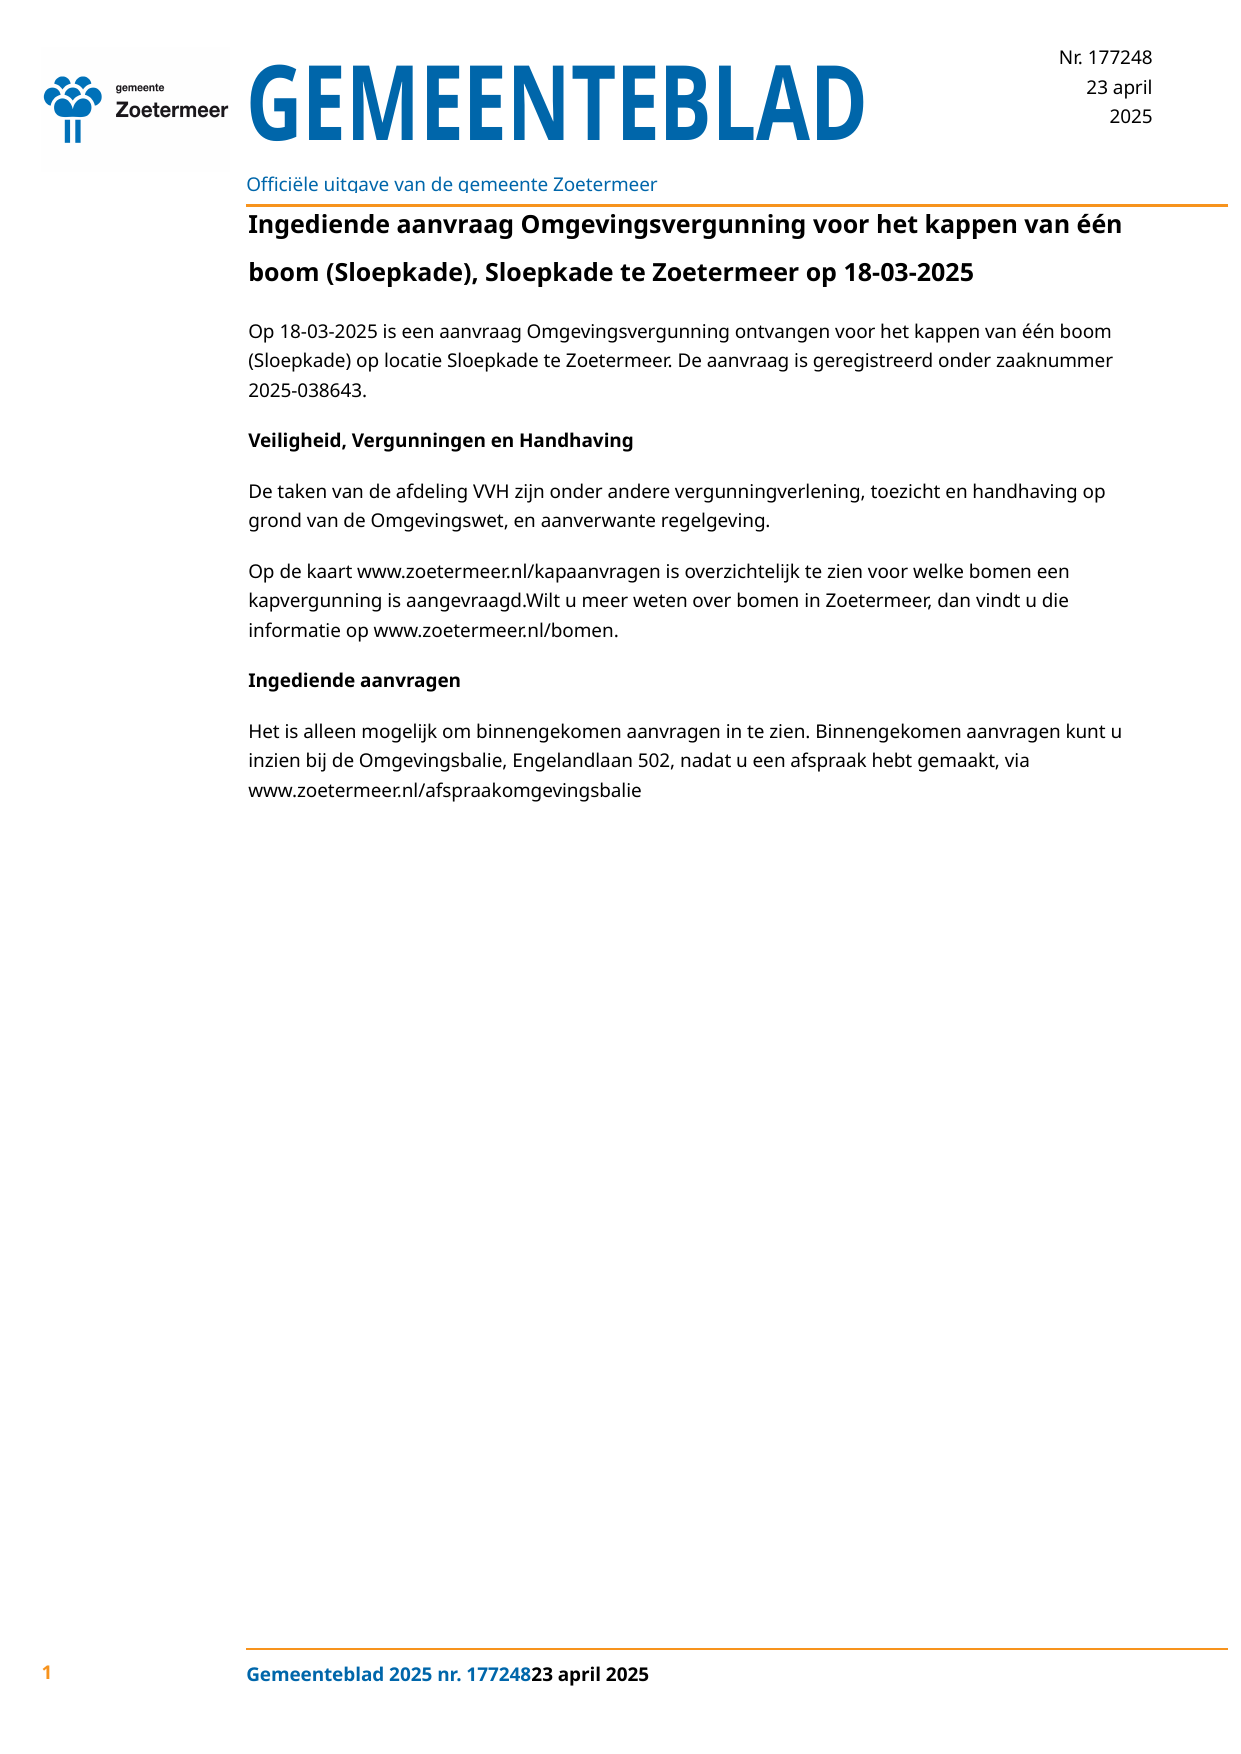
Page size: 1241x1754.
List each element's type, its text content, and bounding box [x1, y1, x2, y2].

text De taken van de afdeling VVH zijn onder andere vergunningverlening, toezicht en handhaving op grond van de Omgevingswet, en aanverwante regelgeving. [248, 478, 1152, 533]
text Veiligheid, Vergunningen en Handhaving [248, 427, 1152, 453]
text Ingediende aanvraag Omgevingsvergunning voor het kappen van één boom (Sloepkade), Sloepkade te Zoetermeer op 18-03-2025 [248, 207, 1152, 288]
text Ingediende aanvragen [248, 667, 1152, 693]
text Op de kaart www.zoetermeer.nl/kapaanvragen is overzichtelijk te zien voor welke bomen een kapvergunning is aangevraagd.Wilt u meer weten over bomen in Zoetermeer, dan vindt u die informatie op www.zoetermeer.nl/bomen. [248, 558, 1152, 643]
text Het is alleen mogelijk om binnengekomen aanvragen in te zien. Binnengekomen aanvragen kunt u inzien bij de Omgevingsbalie, Engelandlaan 502, nadat u een afspraak hebt gemaakt, via www.zoetermeer.nl/afspraakomgevingsbalie [248, 718, 1152, 803]
picture [41, 47, 231, 172]
text Op 18-03-2025 is een aanvraag Omgevingsvergunning ontvangen voor het kappen van één boom (Sloepkade) op locatie Sloepkade te Zoetermeer. De aanvraag is geregistreerd onder zaaknummer 2025-038643. [248, 318, 1152, 403]
